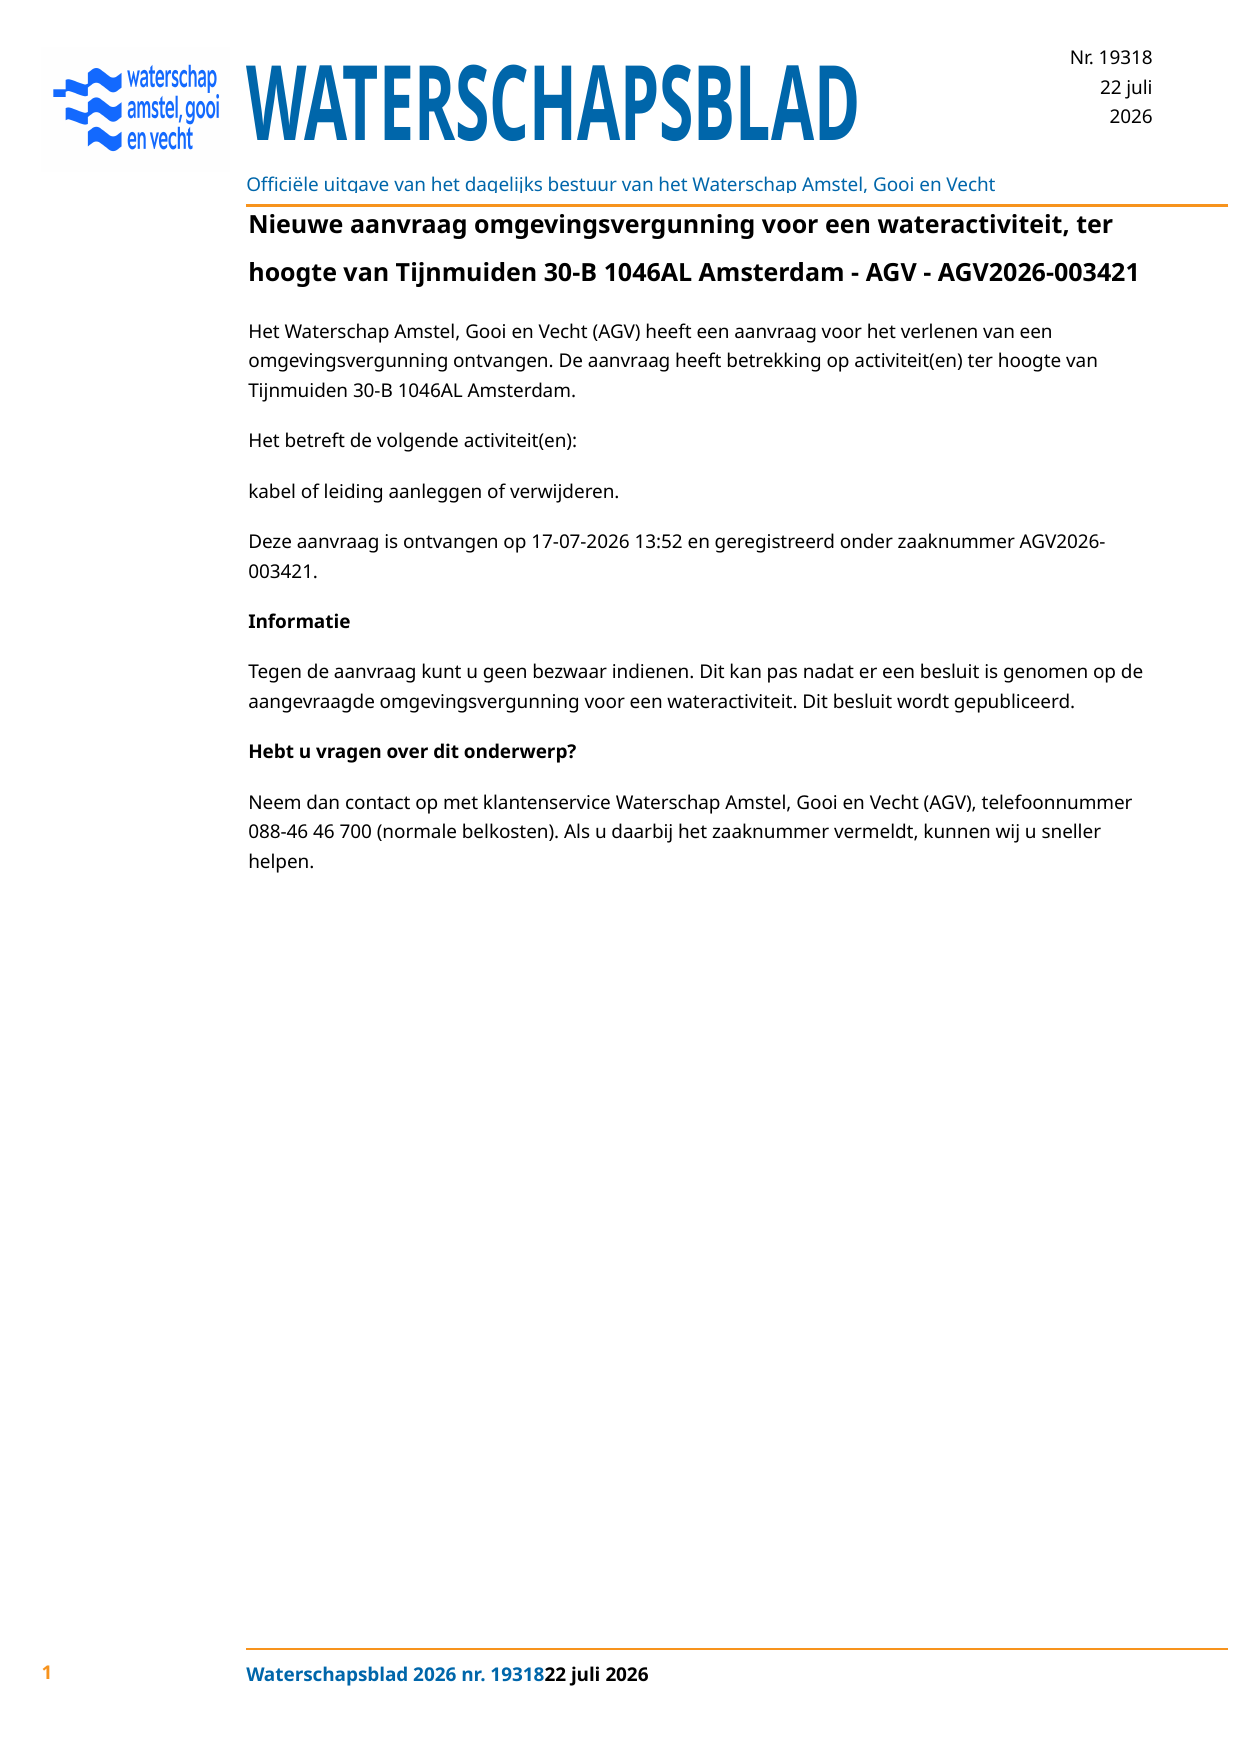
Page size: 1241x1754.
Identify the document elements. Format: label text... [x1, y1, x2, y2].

text Informatie [248, 608, 1152, 634]
text Hebt u vragen over dit onderwerp? [248, 739, 1152, 764]
text Het Waterschap Amstel, Gooi en Vecht (AGV) heeft een aanvraag voor het verlenen van een omgevingsvergunning ontvangen. De aanvraag heeft betrekking op activiteit(en) ter hoogte van Tijnmuiden 30-B 1046AL Amsterdam. [248, 318, 1152, 403]
text kabel of leiding aanleggen of verwijderen. [248, 478, 1152, 504]
picture [41, 47, 231, 172]
text Nieuwe aanvraag omgevingsvergunning voor een wateractiviteit, ter hoogte van Tijnmuiden 30-B 1046AL Amsterdam - AGV - AGV2026-003421 [248, 207, 1152, 288]
text Deze aanvraag is ontvangen op 17-07-2026 13:52 en geregistreerd onder zaaknummer AGV2026-003421. [248, 528, 1152, 584]
text Tegen de aanvraag kunt u geen bezwaar indienen. Dit kan pas nadat er een besluit is genomen op de aangevraagde omgevingsvergunning voor een wateractiviteit. Dit besluit wordt gepubliceerd. [248, 659, 1152, 714]
text Het betreft de volgende activiteit(en): [248, 427, 1152, 453]
text Neem dan contact op met klantenservice Waterschap Amstel, Gooi en Vecht (AGV), telefoonnummer 088-46 46 700 (normale belkosten). Als u daarbij het zaaknummer vermeldt, kunnen wij u sneller helpen. [248, 789, 1152, 874]
